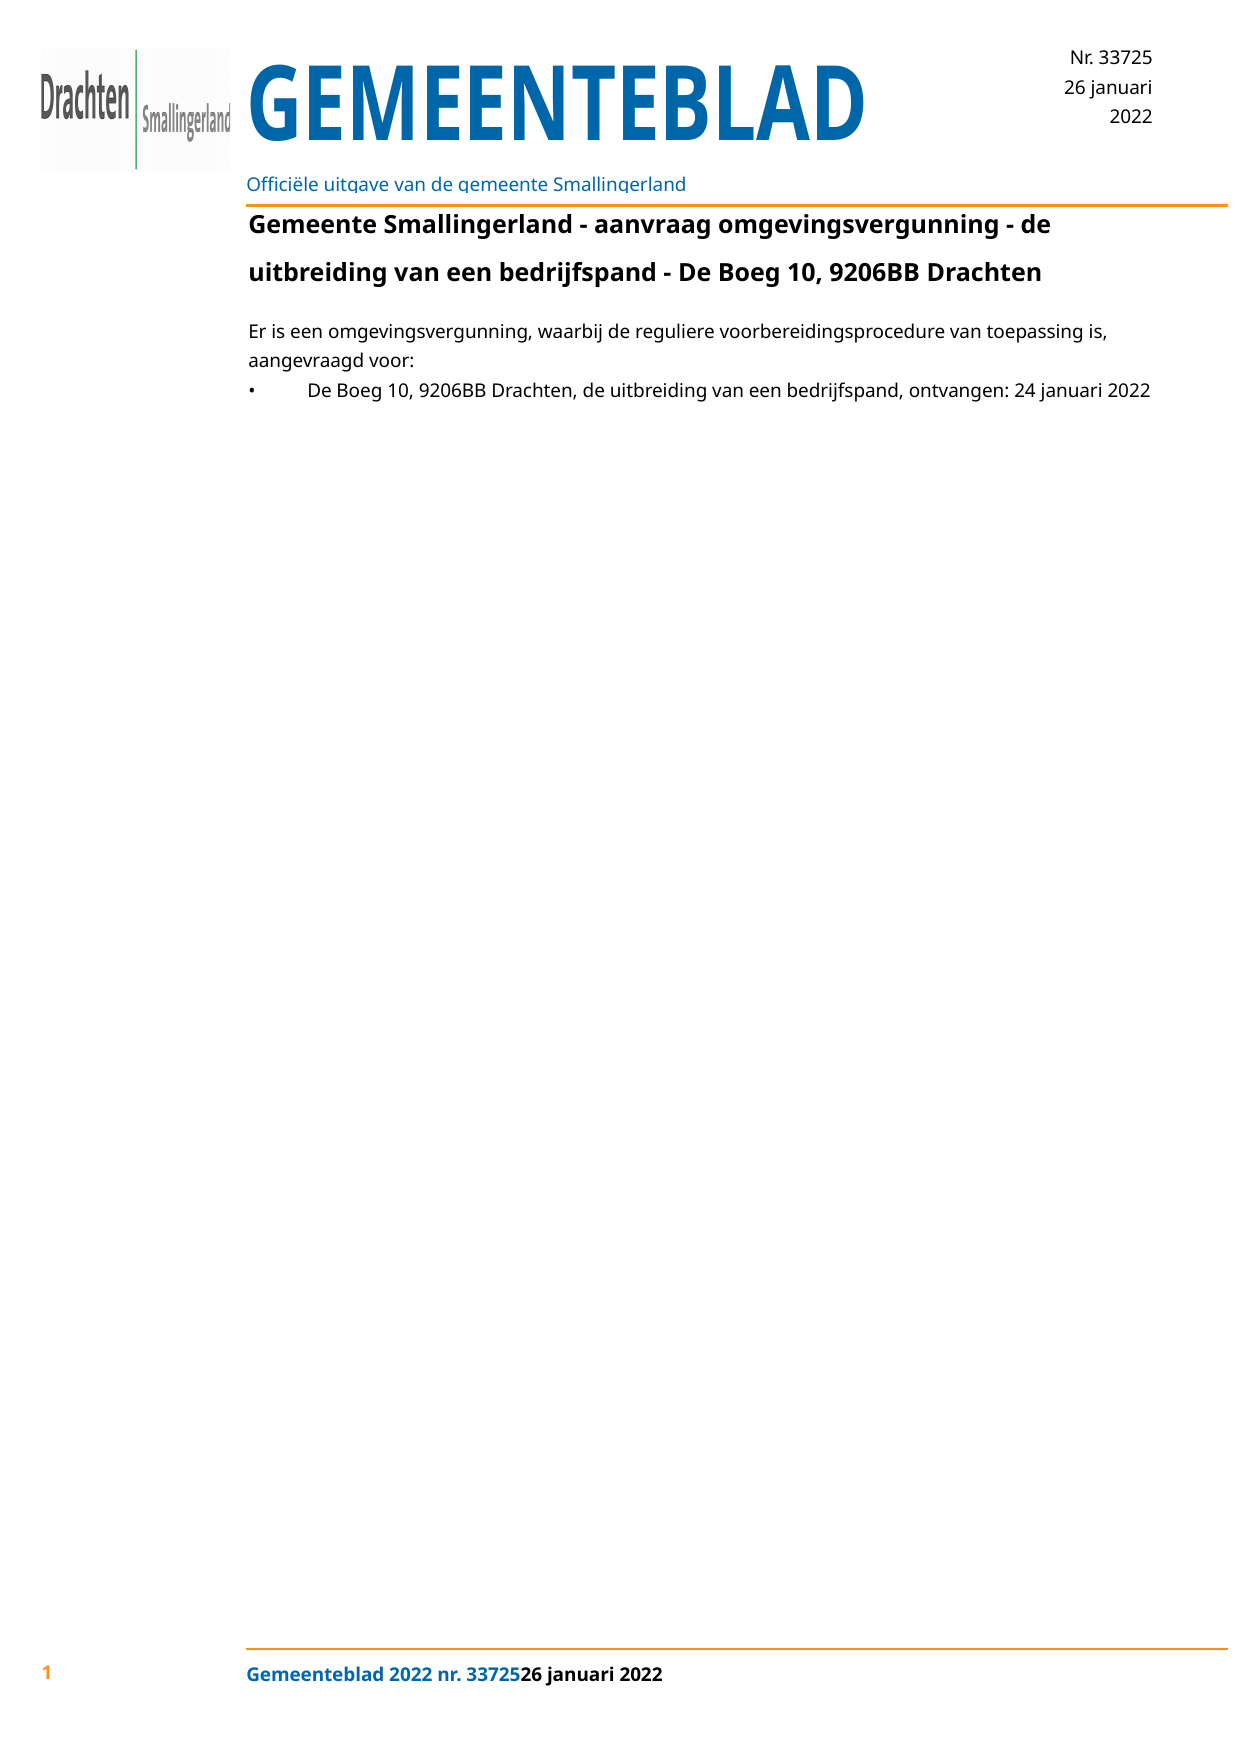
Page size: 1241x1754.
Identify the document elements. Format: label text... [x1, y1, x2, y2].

text Gemeente Smallingerland - aanvraag omgevingsvergunning - de uitbreiding van een bedrijfspand - De Boeg 10, 9206BB Drachten [248, 207, 1152, 288]
picture [41, 47, 231, 172]
list De Boeg 10, 9206BB Drachten, de uitbreiding van een bedrijfspand, ontvangen: 24 januari 2022 [248, 377, 1152, 403]
text Er is een omgevingsvergunning, waarbij de reguliere voorbereidingsprocedure van toepassing is, aangevraagd voor: [248, 318, 1152, 373]
